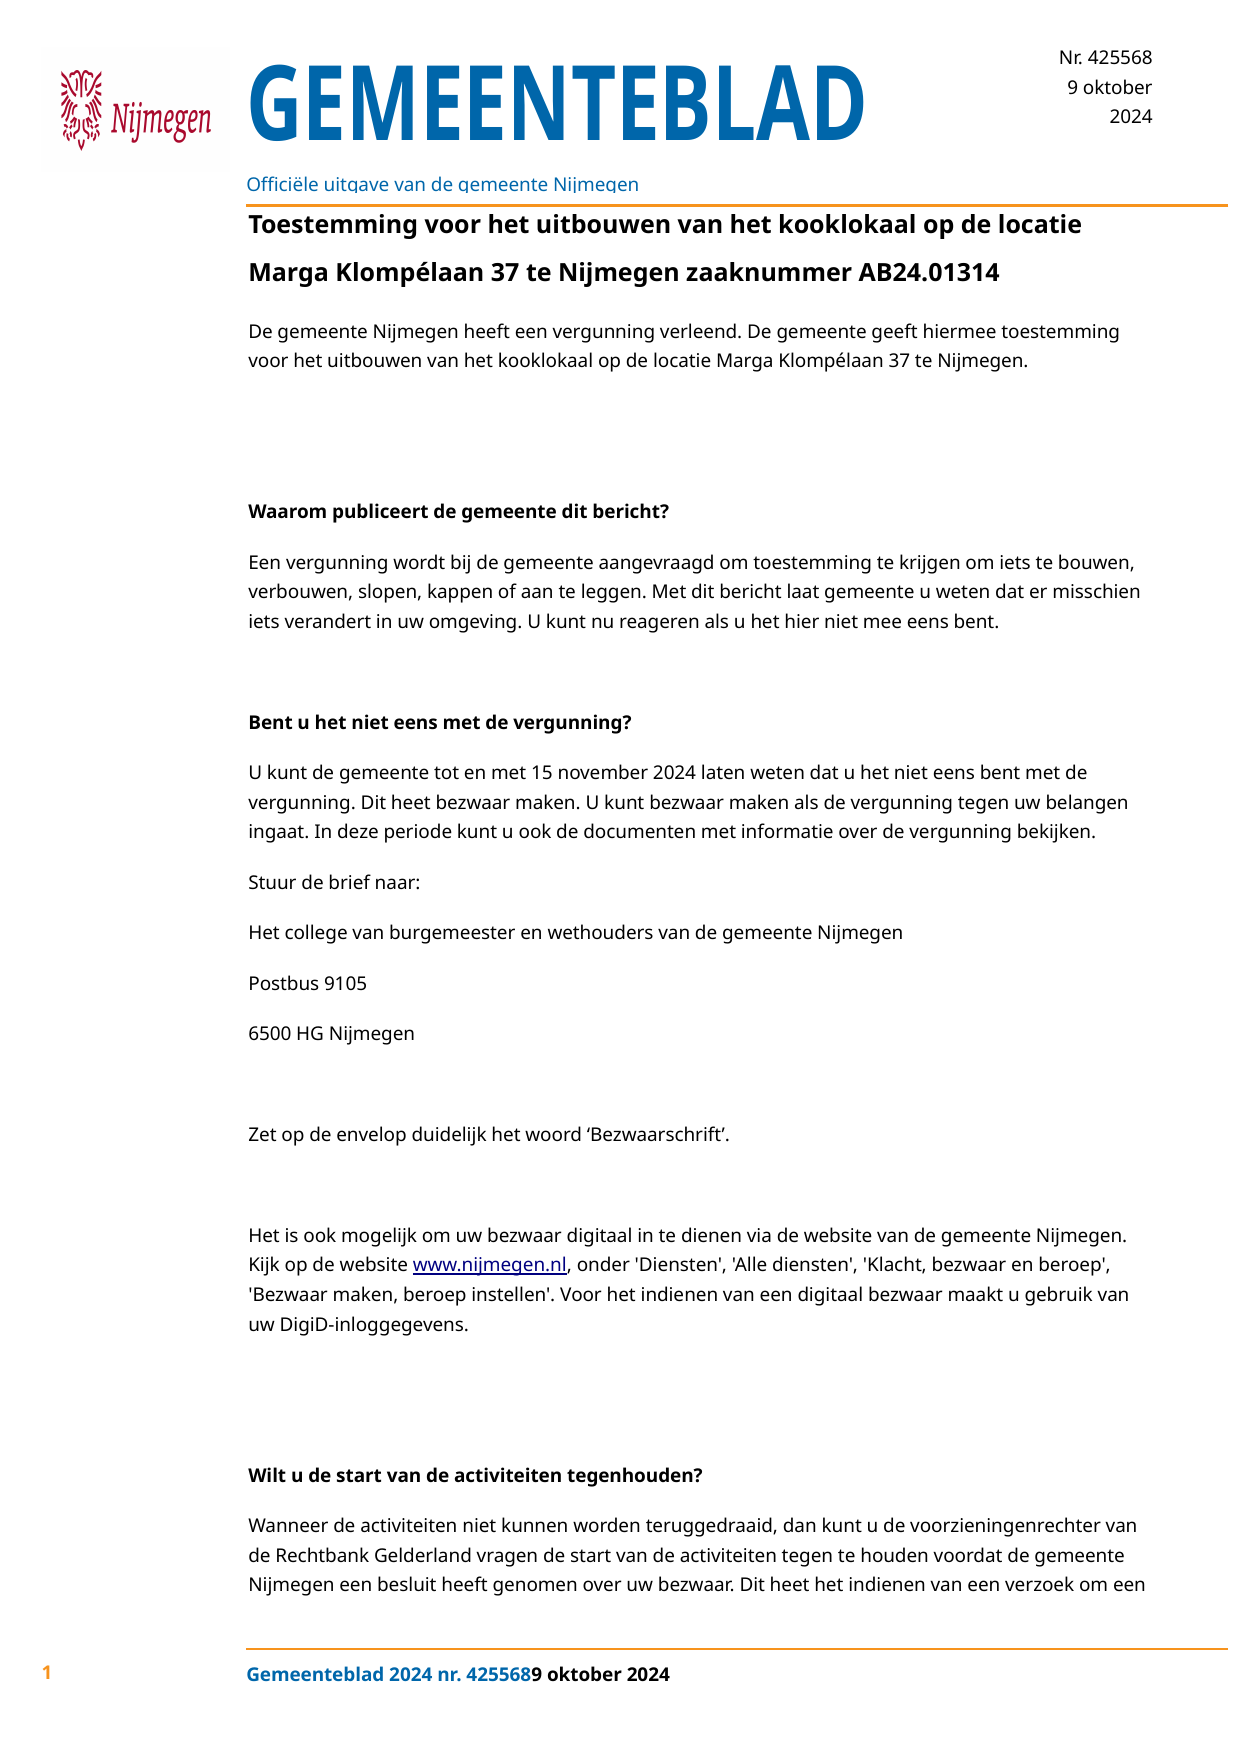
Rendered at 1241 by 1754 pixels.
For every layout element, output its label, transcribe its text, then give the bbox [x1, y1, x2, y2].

picture [41, 47, 231, 172]
text Het college van burgemeester en wethouders van de gemeente Nijmegen [248, 919, 1152, 945]
text Postbus 9105 [248, 970, 1152, 996]
text Waarom publiceert de gemeente dit bericht? [248, 499, 1152, 524]
text Het is ook mogelijk om uw bezwaar digitaal in te dienen via de website van de gemeente Nijmegen. Kijk op de website www.nijmegen.nl, onder 'Diensten', 'Alle diensten', 'Klacht, bezwaar en beroep', 'Bezwaar maken, beroep instellen'. Voor het indienen van een digitaal bezwaar maakt u gebruik van uw DigiD-inloggegevens. [248, 1222, 1152, 1337]
text U kunt de gemeente tot en met 15 november 2024 laten weten dat u het niet eens bent met de vergunning. Dit heet bezwaar maken. U kunt bezwaar maken als de vergunning tegen uw belangen ingaat. In deze periode kunt u ook de documenten met informatie over de vergunning bekijken. [248, 759, 1152, 844]
text Bent u het niet eens met de vergunning? [248, 709, 1152, 735]
text Wanneer de activiteiten niet kunnen worden teruggedraaid, dan kunt u de voorzieningenrechter van de Rechtbank Gelderland vragen de start van de activiteiten tegen te houden voordat de gemeente Nijmegen een besluit heeft genomen over uw bezwaar. Dit heet het indienen van een verzoek om een [248, 1512, 1152, 1597]
text Een vergunning wordt bij de gemeente aangevraagd om toestemming te krijgen om iets te bouwen, verbouwen, slopen, kappen of aan te leggen. Met dit bericht laat gemeente u weten dat er misschien iets verandert in uw omgeving. U kunt nu reageren als u het hier niet mee eens bent. [248, 549, 1152, 634]
text Stuur de brief naar: [248, 869, 1152, 895]
text De gemeente Nijmegen heeft een vergunning verleend. De gemeente geeft hiermee toestemming voor het uitbouwen van het kooklokaal op de locatie Marga Klompélaan 37 te Nijmegen. [248, 318, 1152, 373]
text 6500 HG Nijmegen [248, 1020, 1152, 1046]
text Toestemming voor het uitbouwen van het kooklokaal op de locatie Marga Klompélaan 37 te Nijmegen zaaknummer AB24.01314 [248, 207, 1152, 288]
text Zet op de envelop duidelijk het woord ‘Bezwaarschrift’. [248, 1121, 1152, 1147]
text Wilt u de start van de activiteiten tegenhouden? [248, 1462, 1152, 1488]
